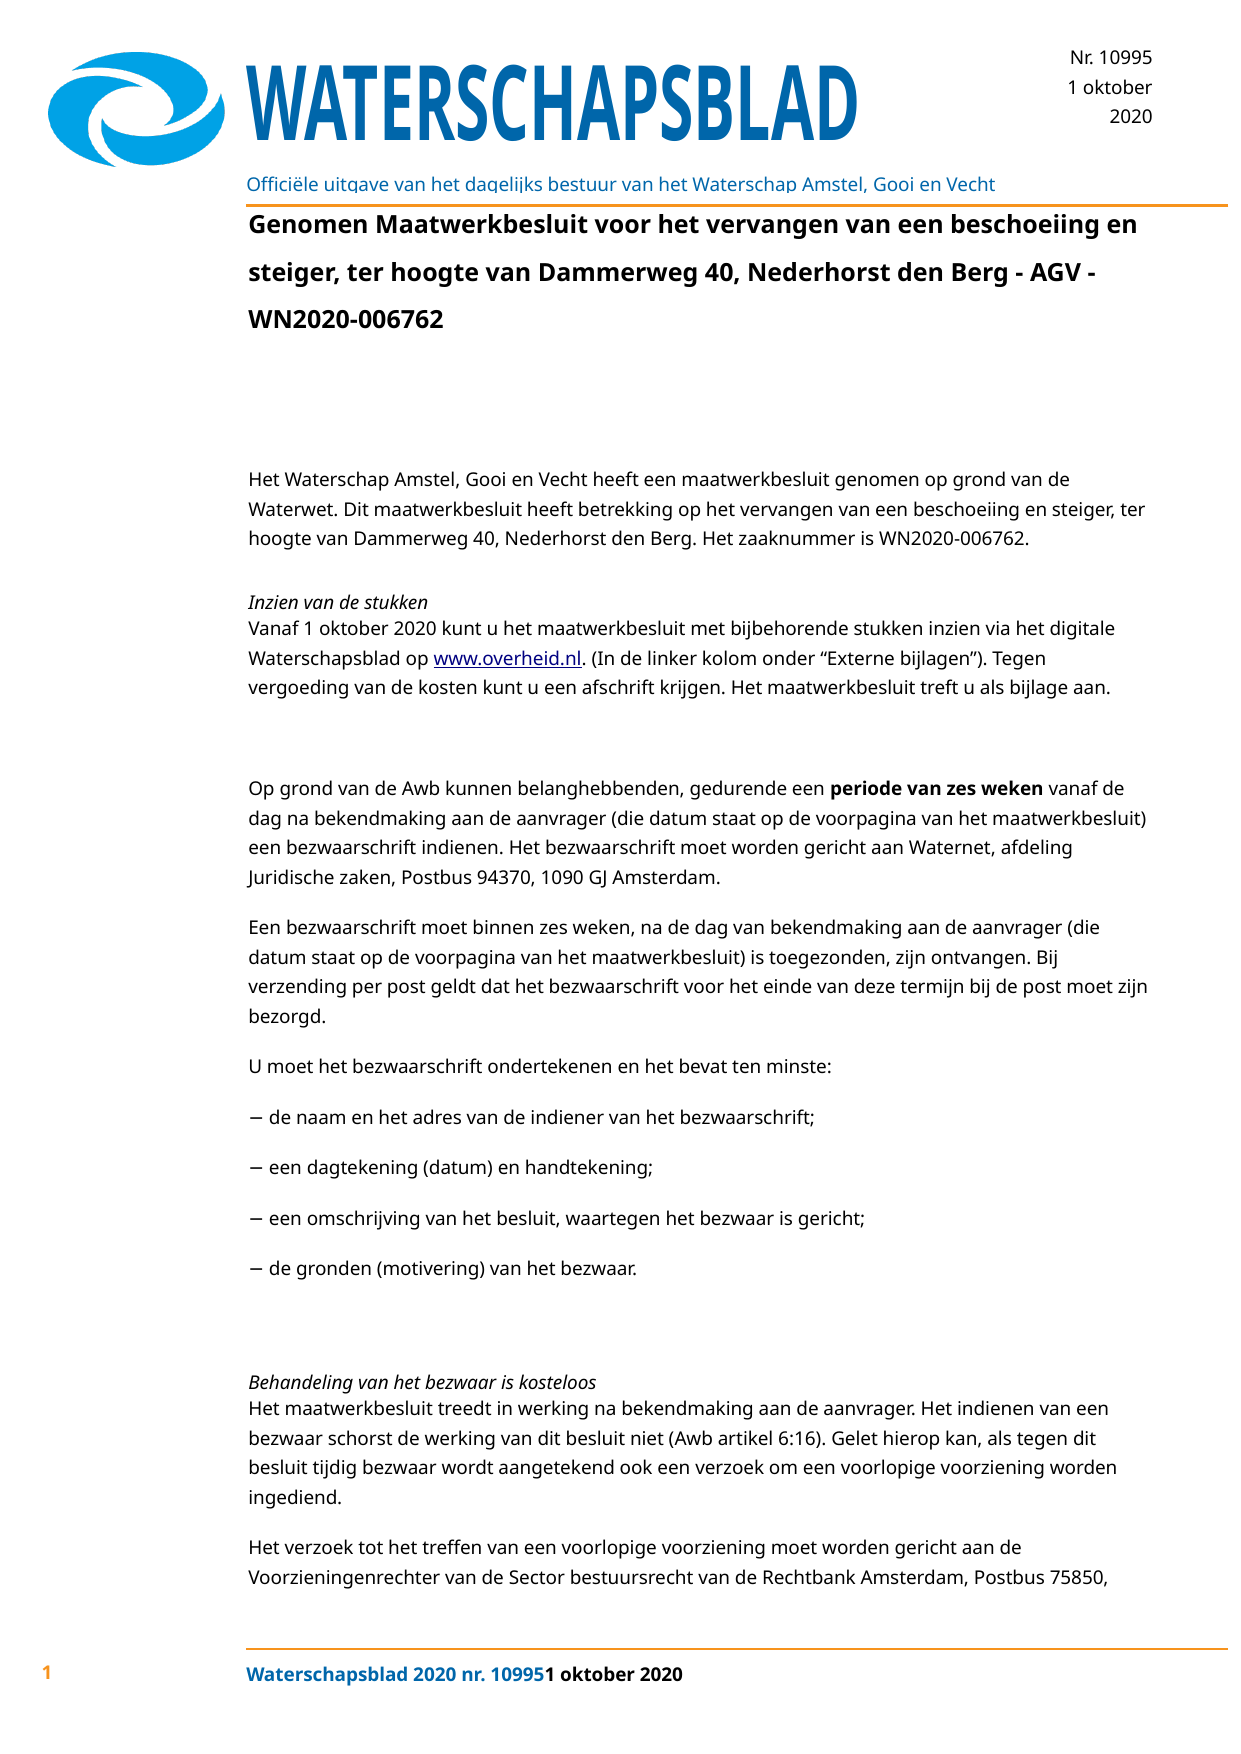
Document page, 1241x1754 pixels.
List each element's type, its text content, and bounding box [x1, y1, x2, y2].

text − de naam en het adres van de indiener van het bezwaarschrift; [248, 1104, 1152, 1130]
text − een dagtekening (datum) en handtekening; [248, 1154, 1152, 1180]
text Vanaf 1 oktober 2020 kunt u het maatwerkbesluit met bijbehorende stukken inzien via het digitale Waterschapsblad op www.overheid.nl. (In de linker kolom onder “Externe bijlagen”). Tegen vergoeding van de kosten kunt u een afschrift krijgen. Het maatwerkbesluit treft u als bijlage aan. [248, 615, 1152, 700]
text Genomen Maatwerkbesluit voor het vervangen van een beschoeiing en steiger, ter hoogte van Dammerweg 40, Nederhorst den Berg - AGV - WN2020-006762 [248, 207, 1152, 336]
picture [41, 47, 231, 172]
text − een omschrijving van het besluit, waartegen het bezwaar is gericht; [248, 1205, 1152, 1231]
text Een bezwaarschrift moet binnen zes weken, na de dag van bekendmaking aan de aanvrager (die datum staat op de voorpagina van het maatwerkbesluit) is toegezonden, zijn ontvangen. Bij verzending per post geldt dat het bezwaarschrift voor het einde van deze termijn bij de post moet zijn bezorgd. [248, 914, 1152, 1029]
text − de gronden (motivering) van het bezwaar. [248, 1255, 1152, 1281]
text Op grond van de Awb kunnen belanghebbenden, gedurende een periode van zes weken vanaf de dag na bekendmaking aan de aanvrager (die datum staat op de voorpagina van het maatwerkbesluit) een bezwaarschrift indienen. Het bezwaarschrift moet worden gericht aan Waternet, afdeling Juridische zaken, Postbus 94370, 1090 GJ Amsterdam. [248, 775, 1152, 890]
text Het Waterschap Amstel, Gooi en Vecht heeft een maatwerkbesluit genomen op grond van de Waterwet. Dit maatwerkbesluit heeft betrekking op het vervangen van een beschoeiing en steiger, ter hoogte van Dammerweg 40, Nederhorst den Berg. Het zaaknummer is WN2020-006762. [248, 466, 1152, 551]
text Het verzoek tot het treffen van een voorlopige voorziening moet worden gericht aan de Voorzieningenrechter van de Sector bestuursrecht van de Rechtbank Amsterdam, Postbus 75850, [248, 1534, 1152, 1590]
text Het maatwerkbesluit treedt in werking na bekendmaking aan de aanvrager. Het indienen van een bezwaar schorst de werking van dit besluit niet (Awb artikel 6:16). Gelet hierop kan, als tegen dit besluit tijdig bezwaar wordt aangetekend ook een verzoek om een voorlopige voorziening worden ingediend. [248, 1395, 1152, 1510]
text Inzien van de stukken [248, 589, 1152, 615]
text Behandeling van het bezwaar is kosteloos [248, 1369, 1152, 1395]
text U moet het bezwaarschrift ondertekenen en het bevat ten minste: [248, 1053, 1152, 1079]
